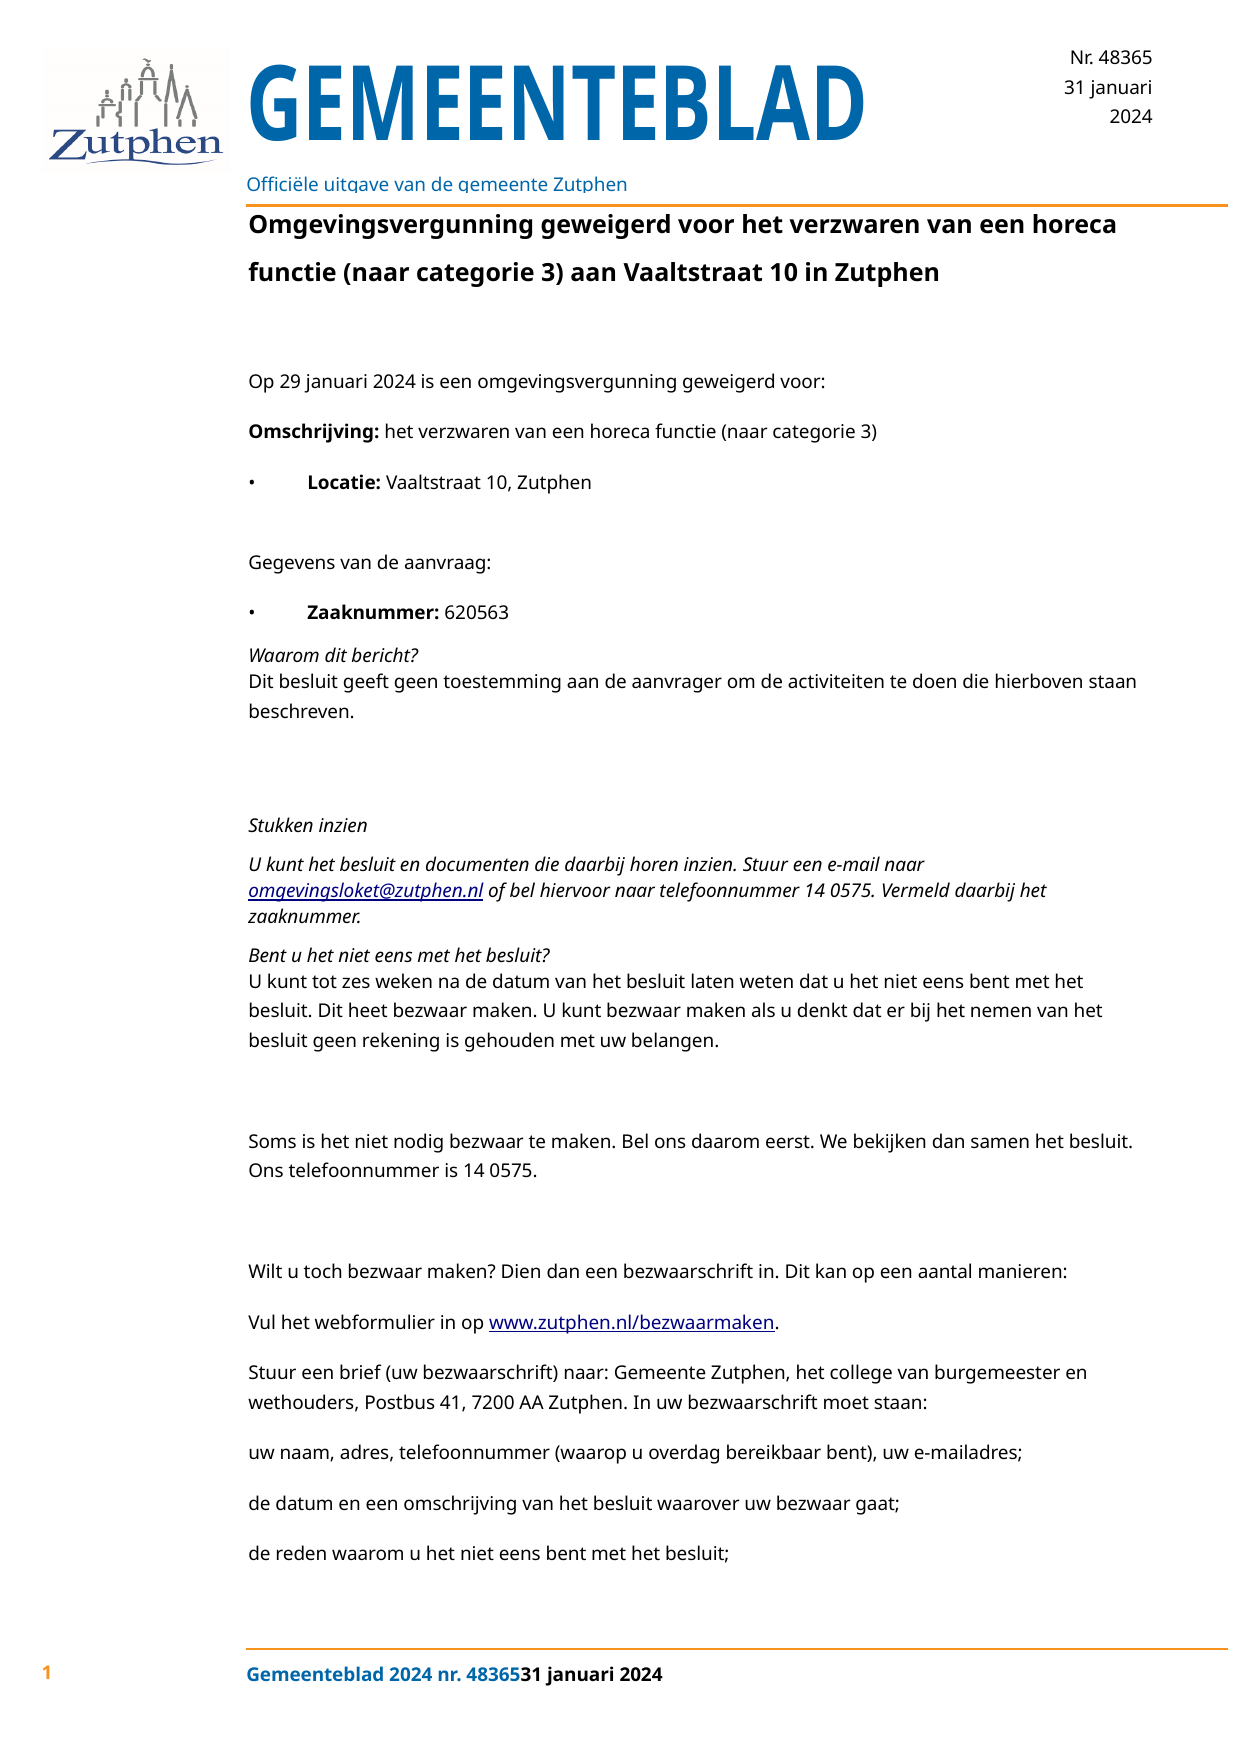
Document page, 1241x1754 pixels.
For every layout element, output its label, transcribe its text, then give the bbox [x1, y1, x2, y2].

text Soms is het niet nodig bezwaar te maken. Bel ons daarom eerst. We bekijken dan samen het besluit. Ons telefoonnummer is 14 0575. [248, 1128, 1152, 1183]
text Omschrijving: het verzwaren van een horeca functie (naar categorie 3) [248, 419, 1152, 444]
text Waarom dit bericht? [248, 643, 1152, 668]
text Op 29 januari 2024 is een omgevingsvergunning geweigerd voor: [248, 368, 1152, 394]
text de datum en een omschrijving van het besluit waarover uw bezwaar gaat; [248, 1490, 1152, 1516]
text Bent u het niet eens met het besluit? [248, 942, 1152, 968]
text U kunt tot zes weken na de datum van het besluit laten weten dat u het niet eens bent met het besluit. Dit heet bezwaar maken. U kunt bezwaar maken als u denkt dat er bij het nemen van het besluit geen rekening is gehouden met uw belangen. [248, 968, 1152, 1053]
text Stuur een brief (uw bezwaarschrift) naar: Gemeente Zutphen, het college van burgemeester en wethouders, Postbus 41, 7200 AA Zutphen. In uw bezwaarschrift moet staan: [248, 1359, 1152, 1415]
text Gegevens van de aanvraag: [248, 549, 1152, 575]
list Zaaknummer: 620563 [248, 599, 1152, 625]
text de reden waarom u het niet eens bent met het besluit; [248, 1540, 1152, 1566]
text Vul het webformulier in op www.zutphen.nl/bezwaarmaken. [248, 1309, 1152, 1335]
text uw naam, adres, telefoonnummer (waarop u overdag bereikbaar bent), uw e-mailadres; [248, 1439, 1152, 1465]
picture [41, 47, 231, 172]
text Stukken inzien [248, 812, 1152, 838]
text Wilt u toch bezwaar maken? Dien dan een bezwaarschrift in. Dit kan op een aantal manieren: [248, 1258, 1152, 1284]
text U kunt het besluit en documenten die daarbij horen inzien. Stuur een e-mail naar omgevingsloket@zutphen.nl of bel hiervoor naar telefoonnummer 14 0575. Vermeld daarbij het zaaknummer. [248, 852, 1152, 929]
text Omgevingsvergunning geweigerd voor het verzwaren van een horeca functie (naar categorie 3) aan Vaaltstraat 10 in Zutphen [248, 207, 1152, 288]
text Dit besluit geeft geen toestemming aan de aanvrager om de activiteiten te doen die hierboven staan beschreven. [248, 668, 1152, 724]
list Locatie: Vaaltstraat 10, Zutphen [248, 469, 1152, 495]
